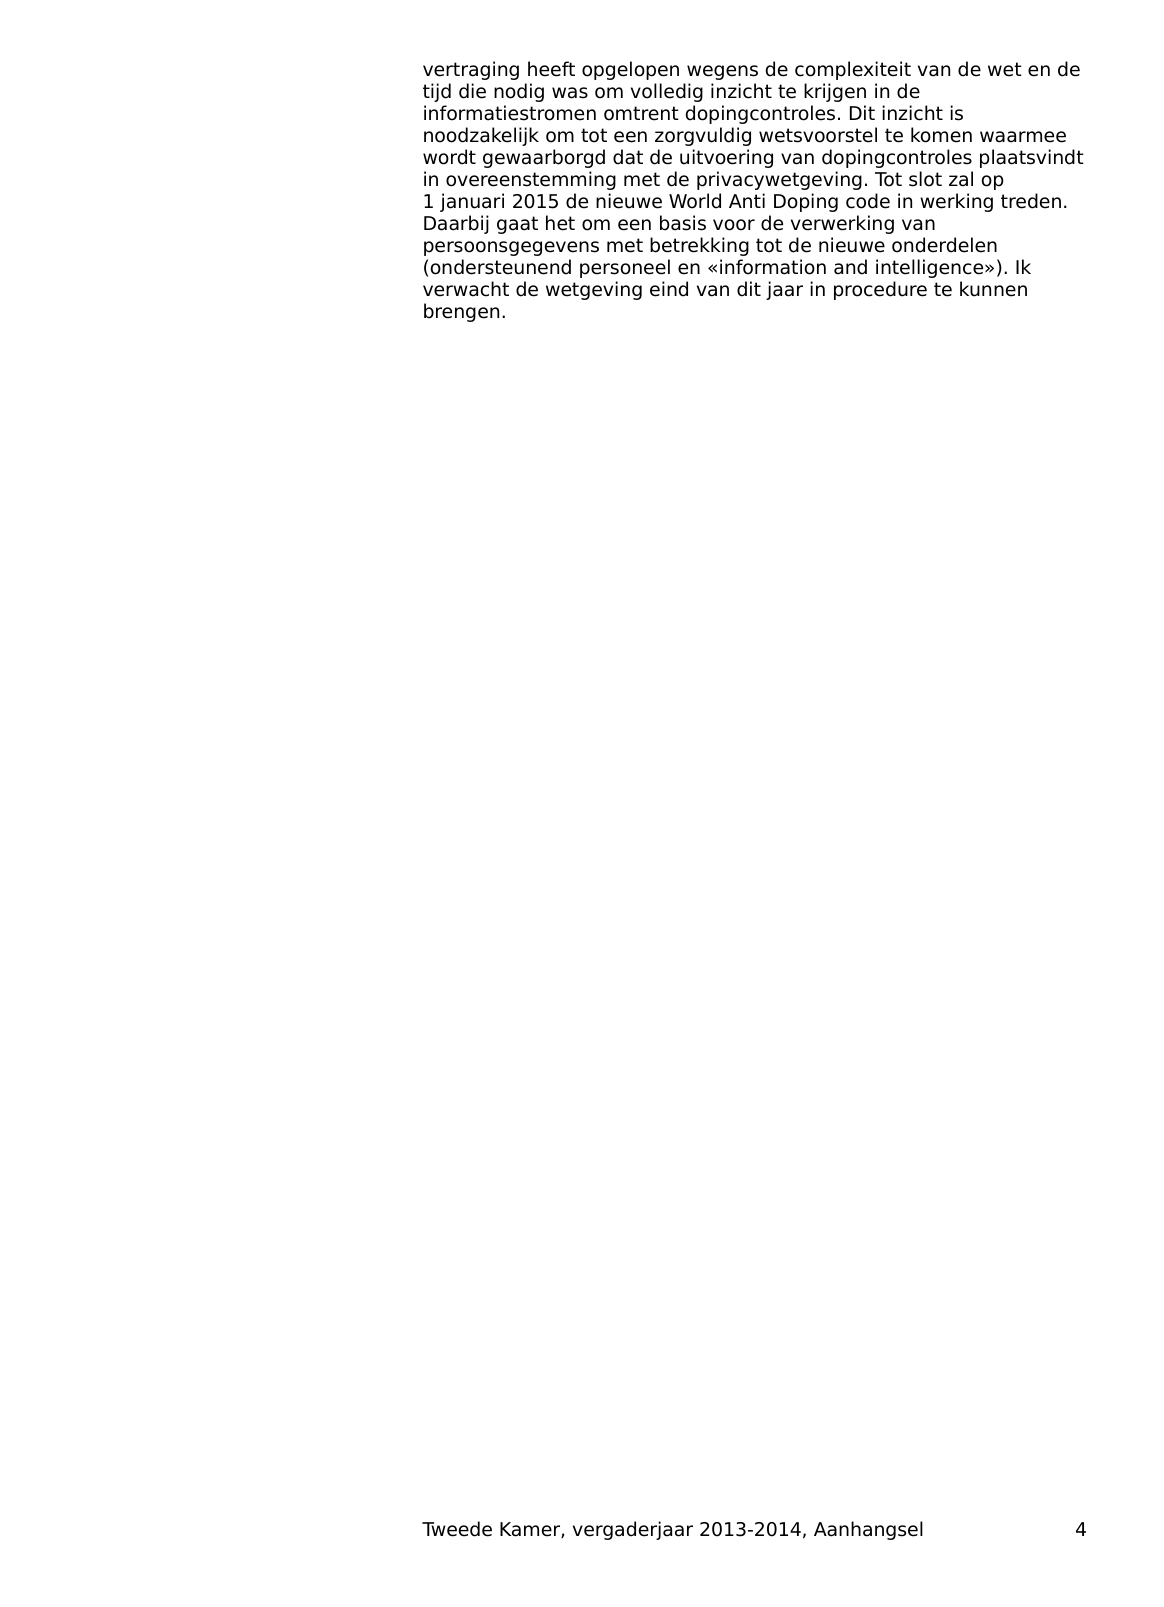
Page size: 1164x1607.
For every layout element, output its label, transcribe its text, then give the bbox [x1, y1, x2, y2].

text vertraging heeft opgelopen wegens de complexiteit van de wet en de tijd die nodig was om volledig inzicht te krijgen in de informatiestromen omtrent dopingcontroles. Dit inzicht is noodzakelijk om tot een zorgvuldig wetsvoorstel te komen waarmee wordt gewaarborgd dat de uitvoering van dopingcontroles plaatsvindt in overeenstemming met de privacywetgeving. Tot slot zal op 1 januari 2015 de nieuwe World Anti Doping code in werking treden. Daarbij gaat het om een basis voor de verwerking van persoonsgegevens met betrekking tot de nieuwe onderdelen (ondersteunend personeel en «information and intelligence»). Ik verwacht de wetgeving eind van dit jaar in procedure te kunnen brengen. [422, 59, 1087, 323]
